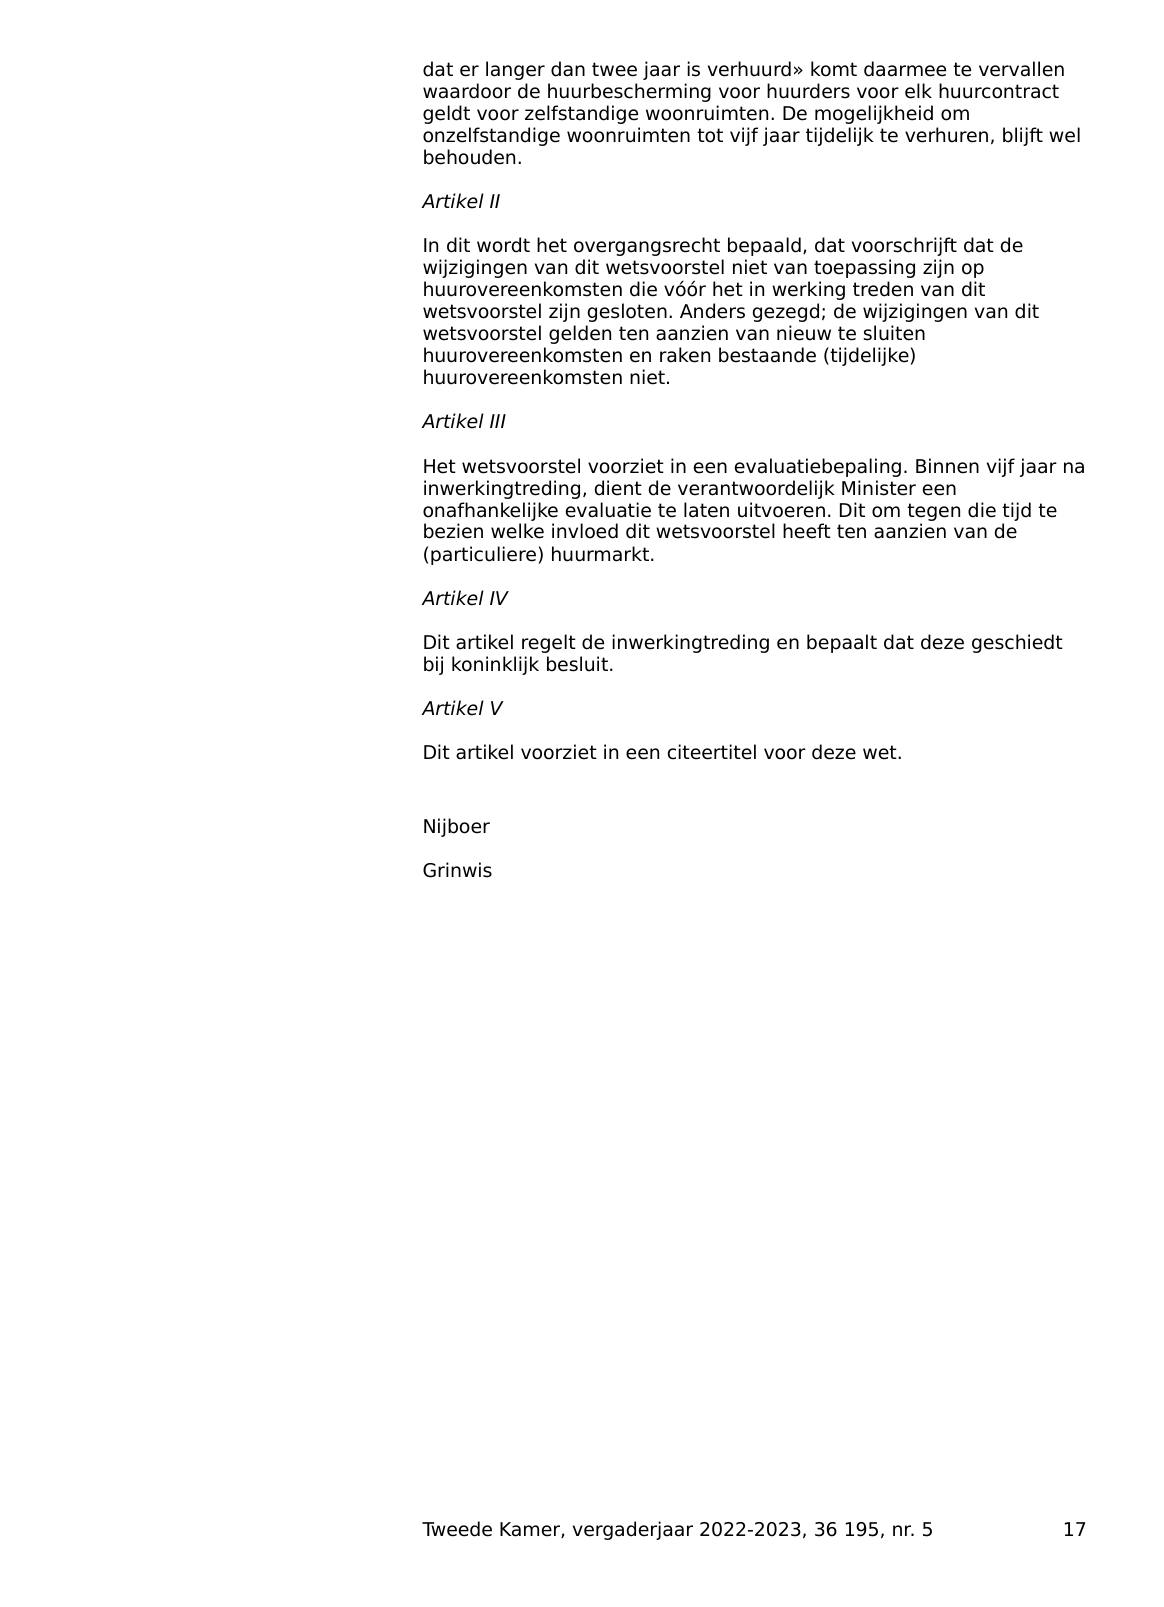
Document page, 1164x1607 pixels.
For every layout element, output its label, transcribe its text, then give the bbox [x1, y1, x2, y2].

text In dit wordt het overgangsrecht bepaald, dat voorschrijft dat de wijzigingen van dit wetsvoorstel niet van toepassing zijn op huurovereenkomsten die vóór het in werking treden van dit wetsvoorstel zijn gesloten. Anders gezegd; de wijzigingen van dit wetsvoorstel gelden ten aanzien van nieuw te sluiten huurovereenkomsten en raken bestaande (tijdelijke) huurovereenkomsten niet. [422, 235, 1087, 389]
text Dit artikel voorziet in een citeertitel voor deze wet. [422, 742, 1087, 764]
subtitle Artikel IV [422, 588, 1087, 609]
subtitle Artikel V [422, 698, 1087, 720]
text Het wetsvoorstel voorziet in een evaluatiebepaling. Binnen vijf jaar na inwerkingtreding, dient de verantwoordelijk Minister een onafhankelijke evaluatie te laten uitvoeren. Dit om tegen die tijd te bezien welke invloed dit wetsvoorstel heeft ten aanzien van de (particuliere) huurmarkt. [422, 456, 1087, 565]
text Nijboer Grinwis [422, 794, 1087, 882]
text Dit artikel regelt de inwerkingtreding en bepaalt dat deze geschiedt bij koninklijk besluit. [422, 632, 1087, 676]
subtitle Artikel III [422, 411, 1087, 433]
text dat er langer dan twee jaar is verhuurd» komt daarmee te vervallen waardoor de huurbescherming voor huurders voor elk huurcontract geldt voor zelfstandige woonruimten. De mogelijkheid om onzelfstandige woonruimten tot vijf jaar tijdelijk te verhuren, blijft wel behouden. [422, 59, 1087, 169]
subtitle Artikel II [422, 191, 1087, 213]
